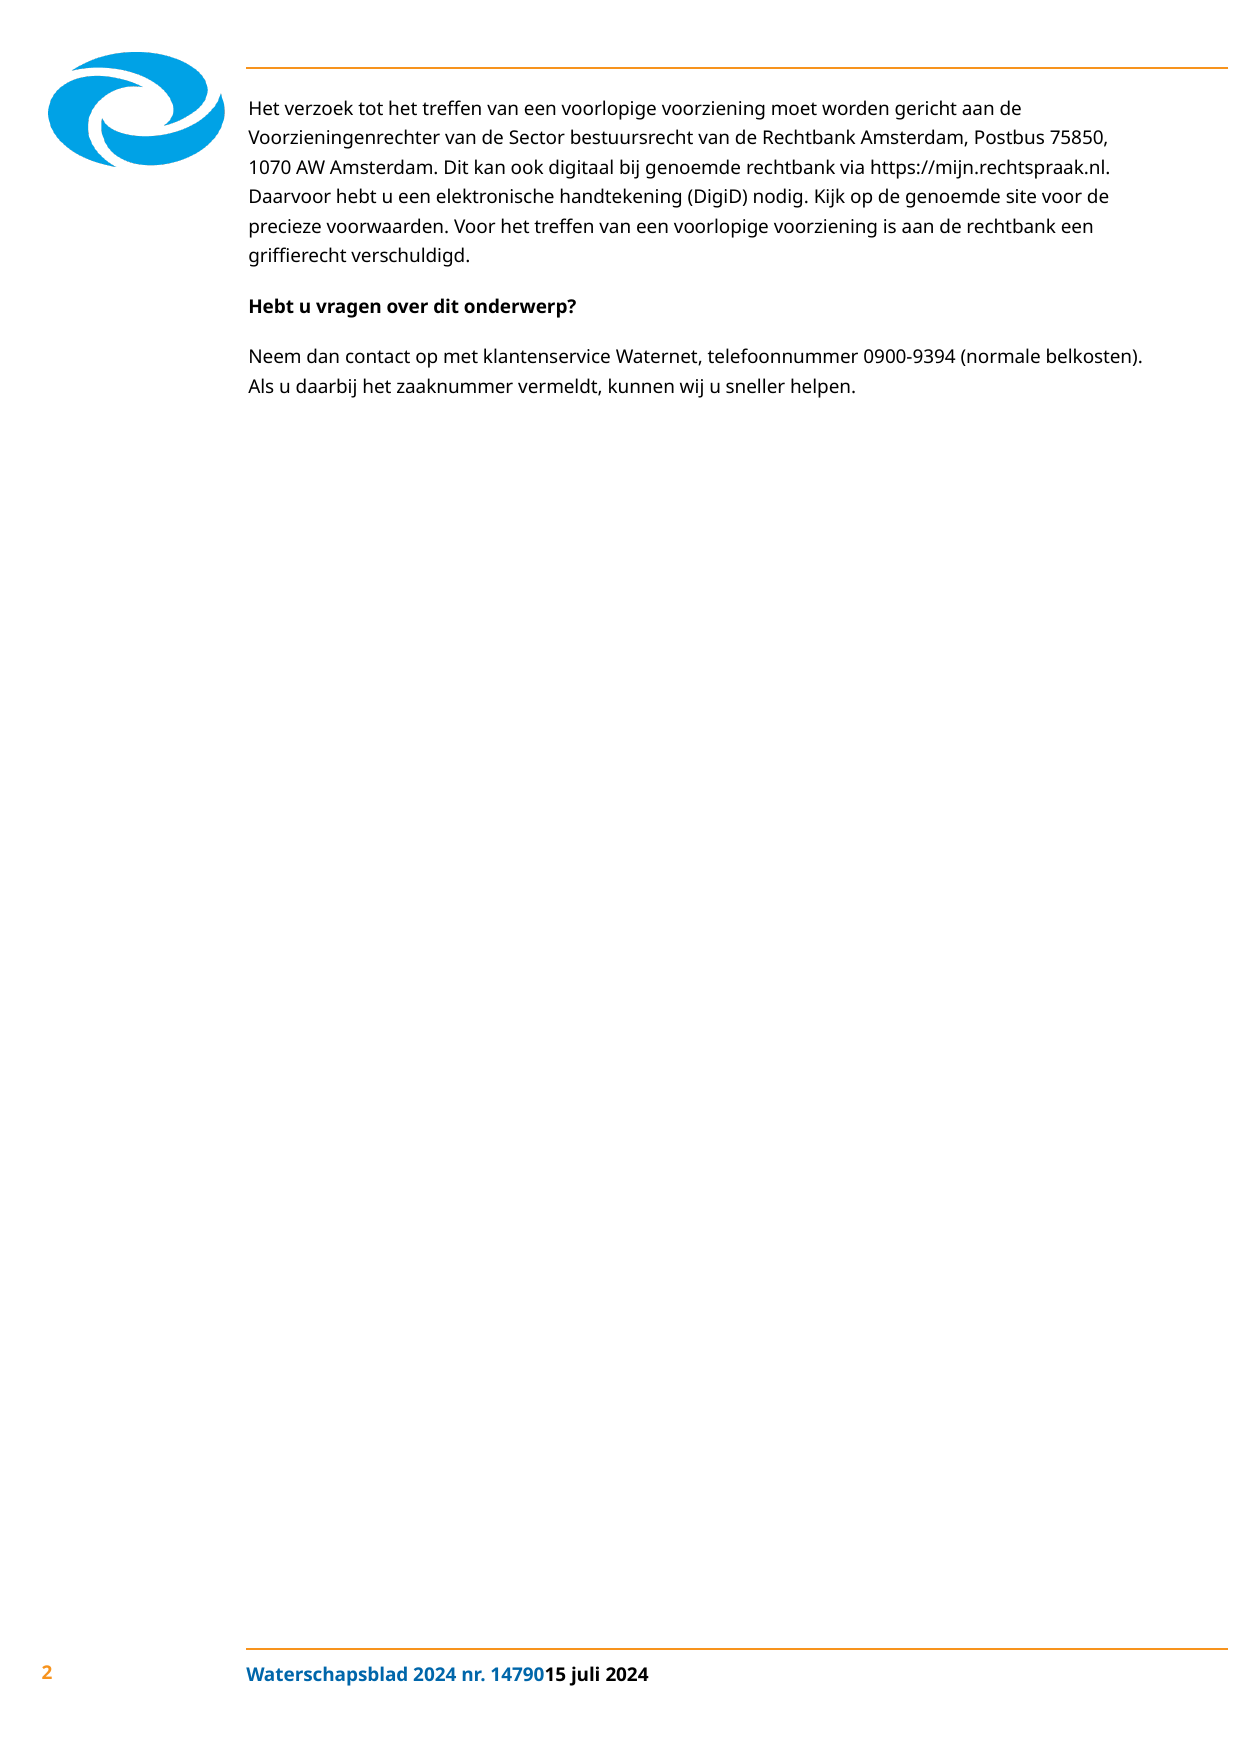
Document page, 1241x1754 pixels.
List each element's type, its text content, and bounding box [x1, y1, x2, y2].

text Het verzoek tot het treffen van een voorlopige voorziening moet worden gericht aan de Voorzieningenrechter van de Sector bestuursrecht van de Rechtbank Amsterdam, Postbus 75850, 1070 AW Amsterdam. Dit kan ook digitaal bij genoemde rechtbank via https://mijn.rechtspraak.nl. Daarvoor hebt u een elektronische handtekening (DigiD) nodig. Kijk op de genoemde site voor de precieze voorwaarden. Voor het treffen van een voorlopige voorziening is aan de rechtbank een griffierecht verschuldigd. [248, 95, 1152, 268]
text Neem dan contact op met klantenservice Waternet, telefoonnummer 0900-9394 (normale belkosten). Als u daarbij het zaaknummer vermeldt, kunnen wij u sneller helpen. [248, 343, 1152, 399]
picture [41, 47, 231, 172]
text Hebt u vragen over dit onderwerp? [248, 293, 1152, 319]
